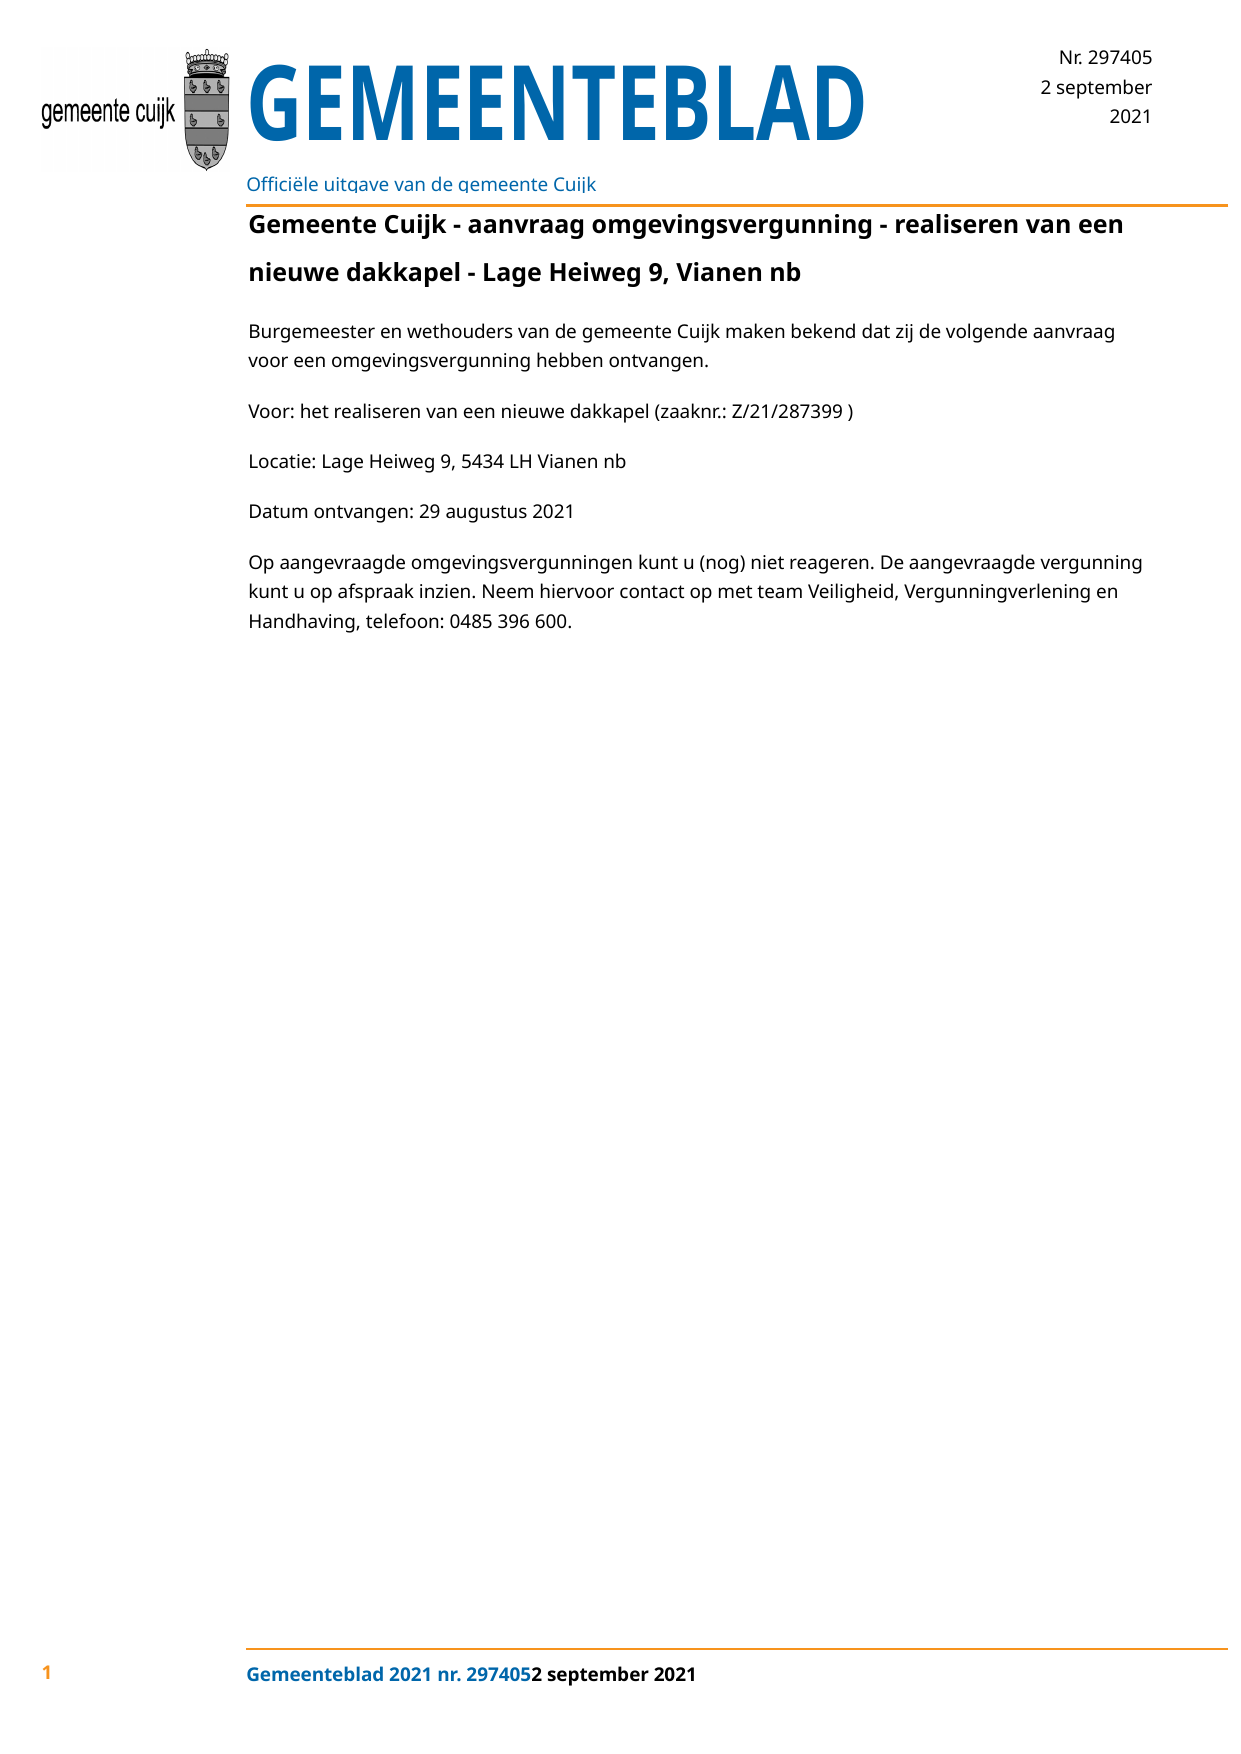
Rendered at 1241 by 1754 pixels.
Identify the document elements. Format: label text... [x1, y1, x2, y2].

text Burgemeester en wethouders van de gemeente Cuijk maken bekend dat zij de volgende aanvraag voor een omgevingsvergunning hebben ontvangen. [248, 318, 1152, 373]
text Datum ontvangen: 29 augustus 2021 [248, 499, 1152, 524]
picture [41, 47, 231, 172]
text Op aangevraagde omgevingsvergunningen kunt u (nog) niet reageren. De aangevraagde vergunning kunt u op afspraak inzien. Neem hiervoor contact op met team Veiligheid, Vergunningverlening en Handhaving, telefoon: 0485 396 600. [248, 549, 1152, 634]
text Gemeente Cuijk - aanvraag omgevingsvergunning - realiseren van een nieuwe dakkapel - Lage Heiweg 9, Vianen nb [248, 207, 1152, 288]
text Locatie: Lage Heiweg 9, 5434 LH Vianen nb [248, 448, 1152, 474]
text Voor: het realiseren van een nieuwe dakkapel (zaaknr.: Z/21/287399 ) [248, 398, 1152, 424]
